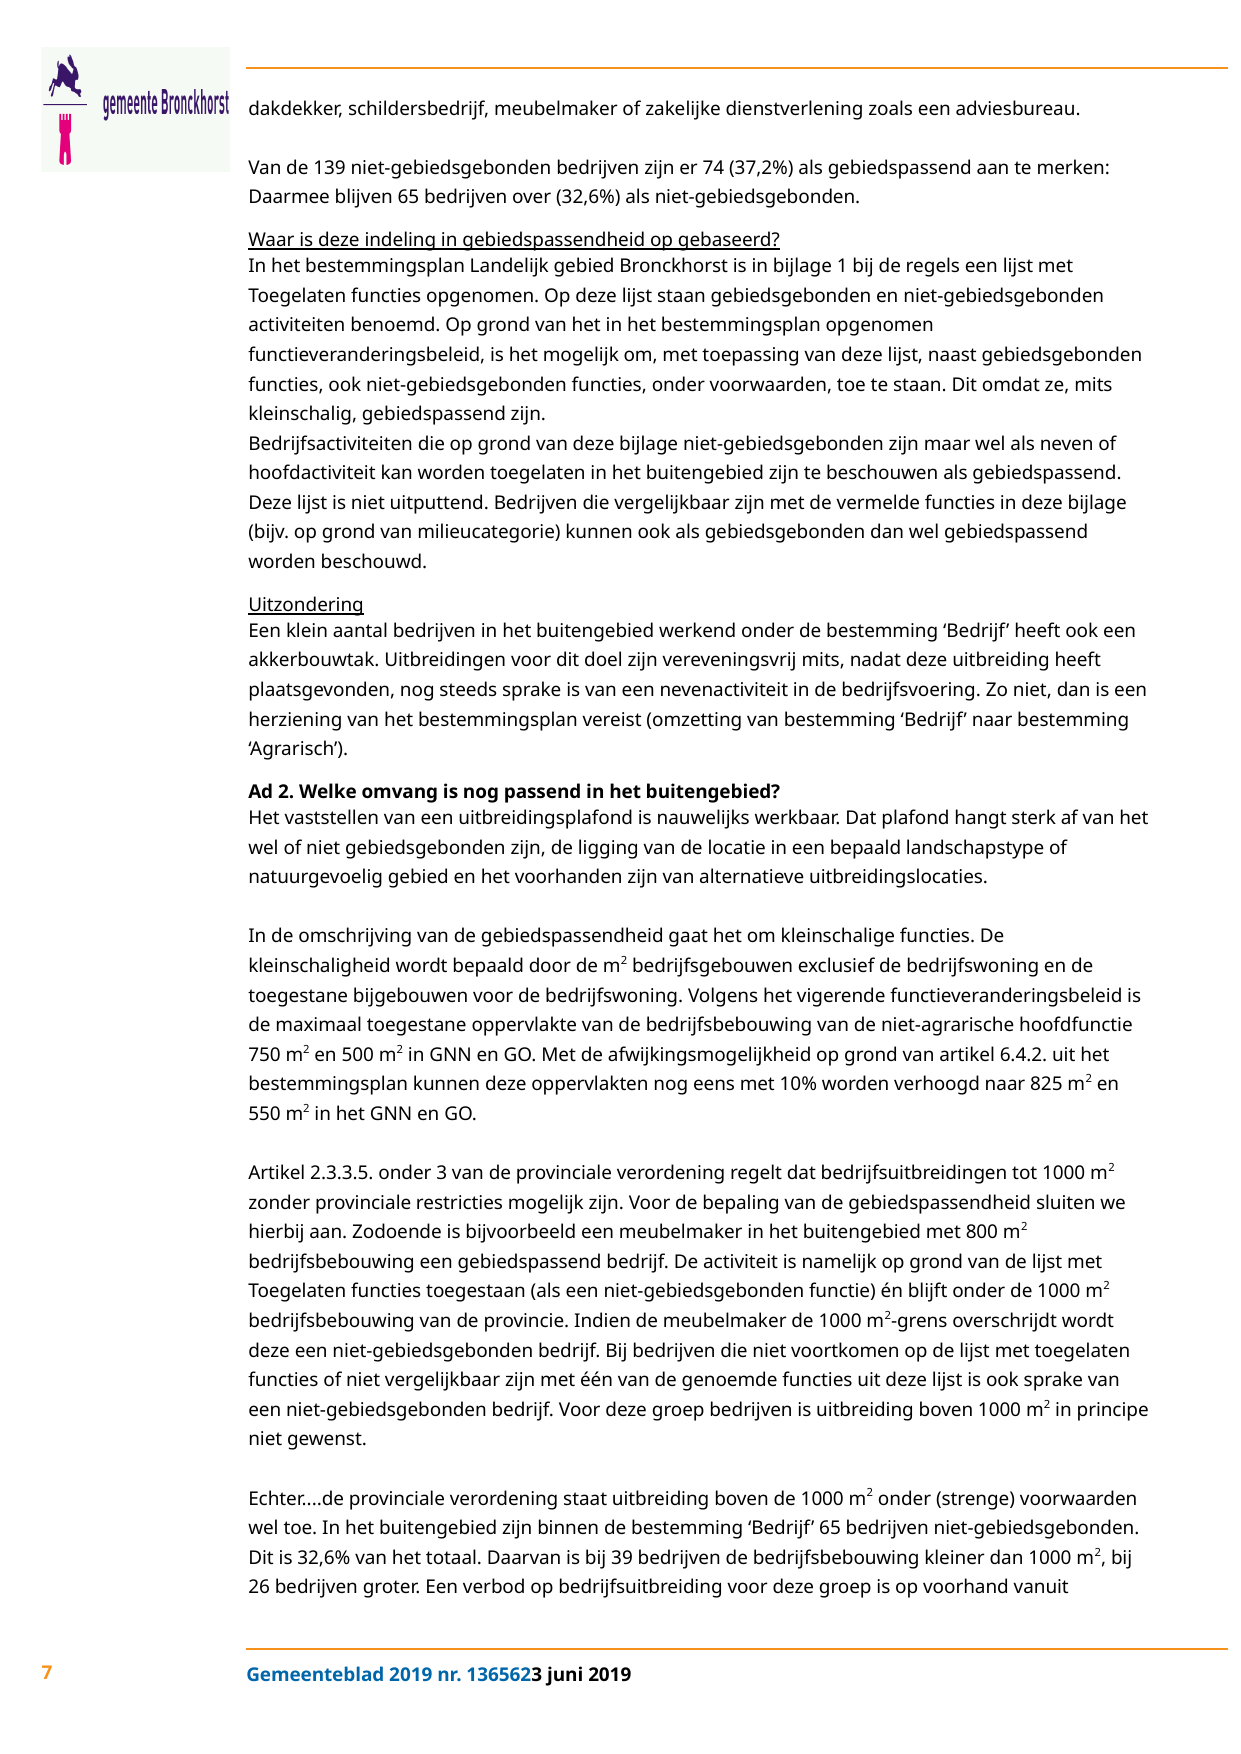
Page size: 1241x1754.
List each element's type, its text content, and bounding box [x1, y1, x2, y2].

text Bedrijfsactiviteiten die op grond van deze bijlage niet-gebiedsgebonden zijn maar wel als neven of hoofdactiviteit kan worden toegelaten in het buitengebied zijn te beschouwen als gebiedspassend. [248, 430, 1152, 485]
text Deze lijst is niet uitputtend. Bedrijven die vergelijkbaar zijn met de vermelde functies in deze bijlage (bijv. op grond van milieucategorie) kunnen ook als gebiedsgebonden dan wel gebiedspassend worden beschouwd. [248, 489, 1152, 574]
text In de omschrijving van de gebiedspassendheid gaat het om kleinschalige functies. De kleinschaligheid wordt bepaald door de m2 bedrijfsgebouwen exclusief de bedrijfswoning en de toegestane bijgebouwen voor de bedrijfswoning. Volgens het vigerende functieveranderingsbeleid is de maximaal toegestane oppervlakte van de bedrijfsbebouwing van de niet-agrarische hoofdfunctie 750 m2 en 500 m2 in GNN en GO. Met de afwijkingsmogelijkheid op grond van artikel 6.4.2. uit het bestemmingsplan kunnen deze oppervlakten nog eens met 10% worden verhoogd naar 825 m2 en 550 m2 in het GNN en GO. [248, 923, 1152, 1126]
text Het vaststellen van een uitbreidingsplafond is nauwelijks werkbaar. Dat plafond hangt sterk af van het wel of niet gebiedsgebonden zijn, de ligging van de locatie in een bepaald landschapstype of natuurgevoelig gebied en het voorhanden zijn van alternatieve uitbreidingslocaties. [248, 804, 1152, 889]
text In het bestemmingsplan Landelijk gebied Bronckhorst is in bijlage 1 bij de regels een lijst met Toegelaten functies opgenomen. Op deze lijst staan gebiedsgebonden en niet-gebiedsgebonden activiteiten benoemd. Op grond van het in het bestemmingsplan opgenomen functieveranderingsbeleid, is het mogelijk om, met toepassing van deze lijst, naast gebiedsgebonden functies, ook niet-gebiedsgebonden functies, onder voorwaarden, toe te staan. Dit omdat ze, mits kleinschalig, gebiedspassend zijn. [248, 252, 1152, 426]
picture [41, 47, 231, 172]
text Echter....de provinciale verordening staat uitbreiding boven de 1000 m2 onder (strenge) voorwaarden wel toe. In het buitengebied zijn binnen de bestemming ‘Bedrijf’ 65 bedrijven niet-gebiedsgebonden. Dit is 32,6% van het totaal. Daarvan is bij 39 bedrijven de bedrijfsbebouwing kleiner dan 1000 m2, bij 26 bedrijven groter. Een verbod op bedrijfsuitbreiding voor deze groep is op voorhand vanuit [248, 1485, 1152, 1599]
text Ad 2. Welke omvang is nog passend in het buitengebied? [248, 778, 1152, 804]
text Daarmee blijven 65 bedrijven over (32,6%) als niet-gebiedsgebonden. [248, 183, 1152, 209]
text Van de 139 niet-gebiedsgebonden bedrijven zijn er 74 (37,2%) als gebiedspassend aan te merken: [248, 154, 1152, 180]
text Waar is deze indeling in gebiedspassendheid op gebaseerd? [248, 227, 1152, 252]
text Artikel 2.3.3.5. onder 3 van de provinciale verordening regelt dat bedrijfsuitbreidingen tot 1000 m2 zonder provinciale restricties mogelijk zijn. Voor de bepaling van de gebiedspassendheid sluiten we hierbij aan. Zodoende is bijvoorbeeld een meubelmaker in het buitengebied met 800 m2 bedrijfsbebouwing een gebiedspassend bedrijf. De activiteit is namelijk op grond van de lijst met Toegelaten functies toegestaan (als een niet-gebiedsgebonden functie) én blijft onder de 1000 m2 bedrijfsbebouwing van de provincie. Indien de meubelmaker de 1000 m2-grens overschrijdt wordt deze een niet-gebiedsgebonden bedrijf. Bij bedrijven die niet voortkomen op de lijst met toegelaten functies of niet vergelijkbaar zijn met één van de genoemde functies uit deze lijst is ook sprake van een niet-gebiedsgebonden bedrijf. Voor deze groep bedrijven is uitbreiding boven 1000 m2 in principe niet gewenst. [248, 1159, 1152, 1451]
text Een klein aantal bedrijven in het buitengebied werkend onder de bestemming ‘Bedrijf’ heeft ook een akkerbouwtak. Uitbreidingen voor dit doel zijn vereveningsvrij mits, nadat deze uitbreiding heeft plaatsgevonden, nog steeds sprake is van een nevenactiviteit in de bedrijfsvoering. Zo niet, dan is een herziening van het bestemmingsplan vereist (omzetting van bestemming ‘Bedrijf’ naar bestemming ‘Agrarisch’). [248, 617, 1152, 761]
text Uitzondering [248, 591, 1152, 617]
text dakdekker, schildersbedrijf, meubelmaker of zakelijke dienstverlening zoals een adviesbureau. [248, 95, 1152, 121]
